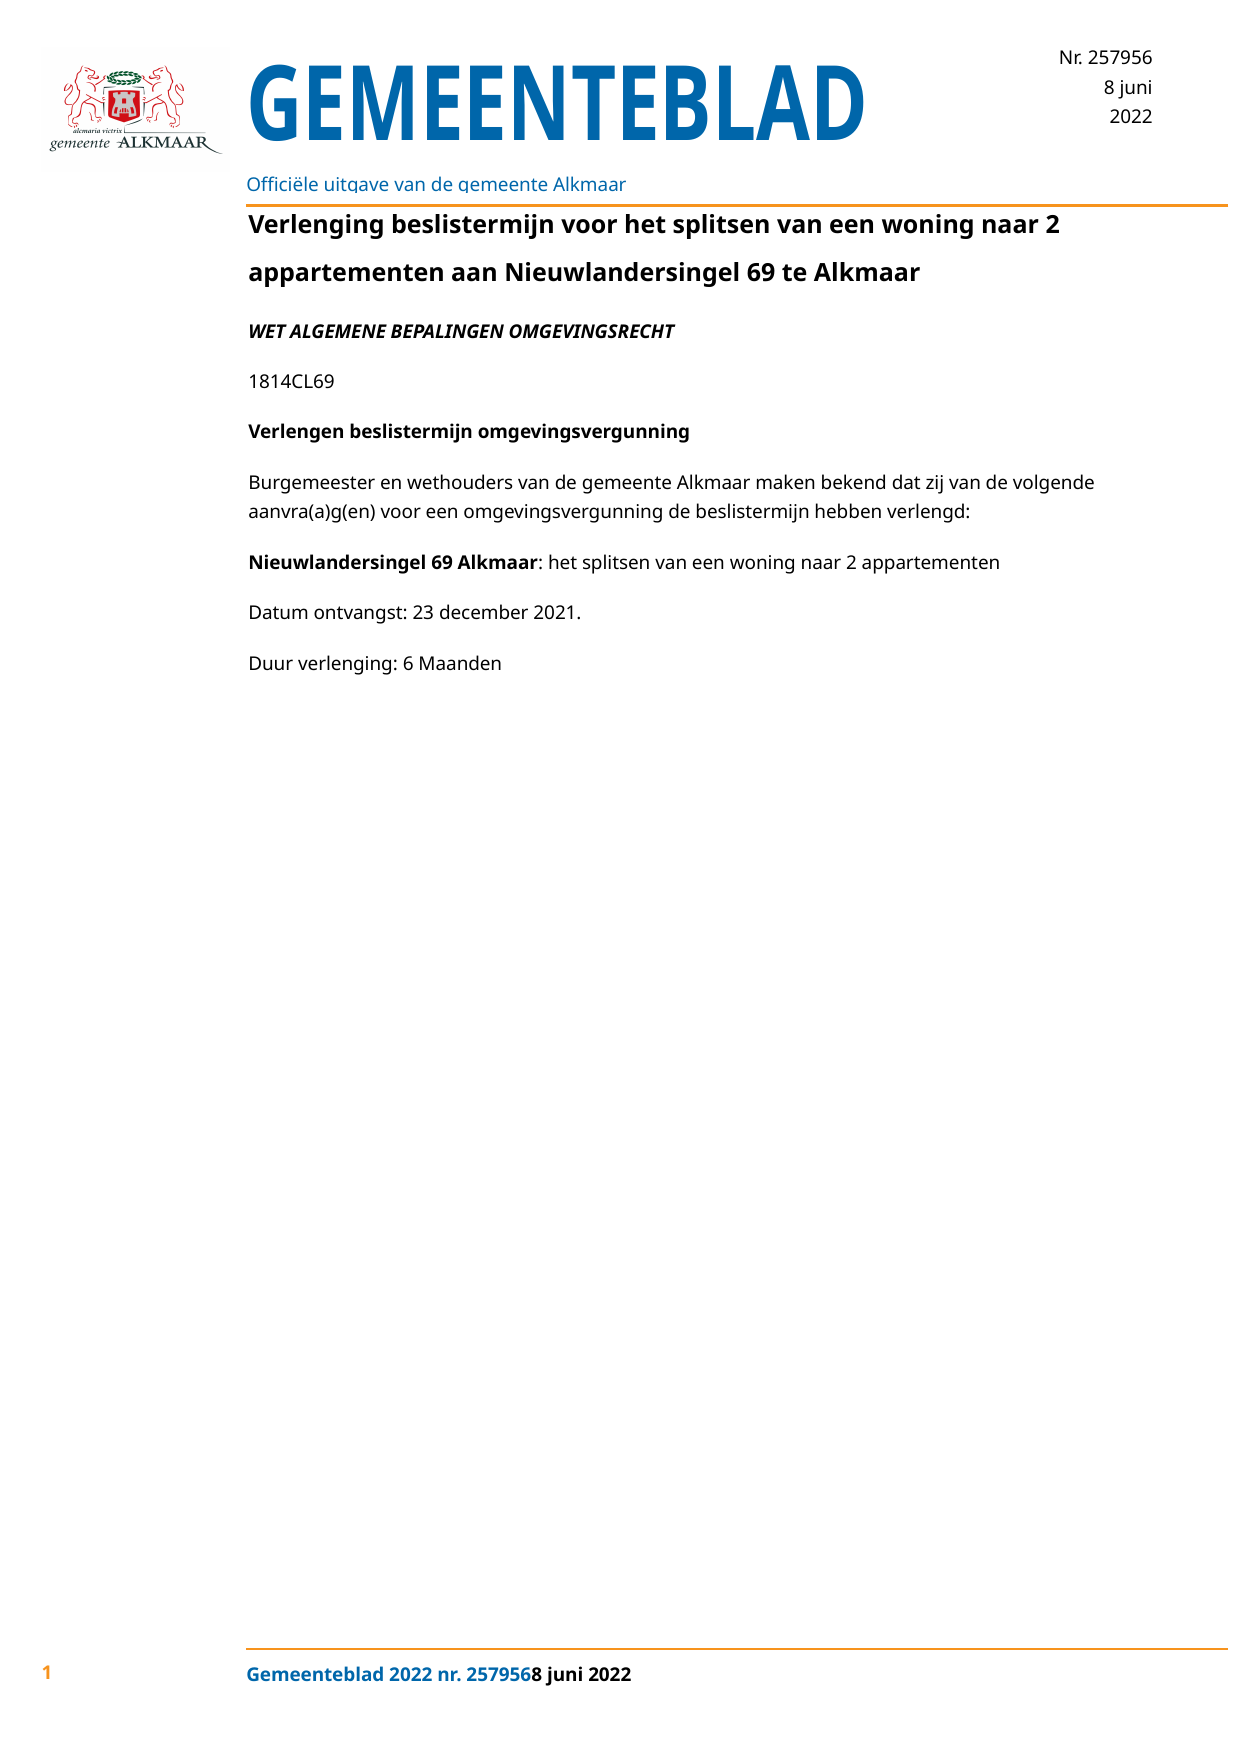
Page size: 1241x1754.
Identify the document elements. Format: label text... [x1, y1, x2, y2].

picture [41, 47, 231, 172]
text 1814CL69 [248, 368, 1152, 394]
text Burgemeester en wethouders van de gemeente Alkmaar maken bekend dat zij van de volgende aanvra(a)g(en) voor een omgevingsvergunning de beslistermijn hebben verlengd: [248, 469, 1152, 524]
text Verlenging beslistermijn voor het splitsen van een woning naar 2 appartementen aan Nieuwlandersingel 69 te Alkmaar [248, 207, 1152, 288]
text Verlengen beslistermijn omgevingsvergunning [248, 419, 1152, 444]
text WET ALGEMENE BEPALINGEN OMGEVINGSRECHT [248, 318, 1152, 344]
text Duur verlenging: 6 Maanden [248, 650, 1152, 676]
text Nieuwlandersingel 69 Alkmaar: het splitsen van een woning naar 2 appartementen [248, 549, 1152, 575]
text Datum ontvangst: 23 december 2021. [248, 599, 1152, 625]
